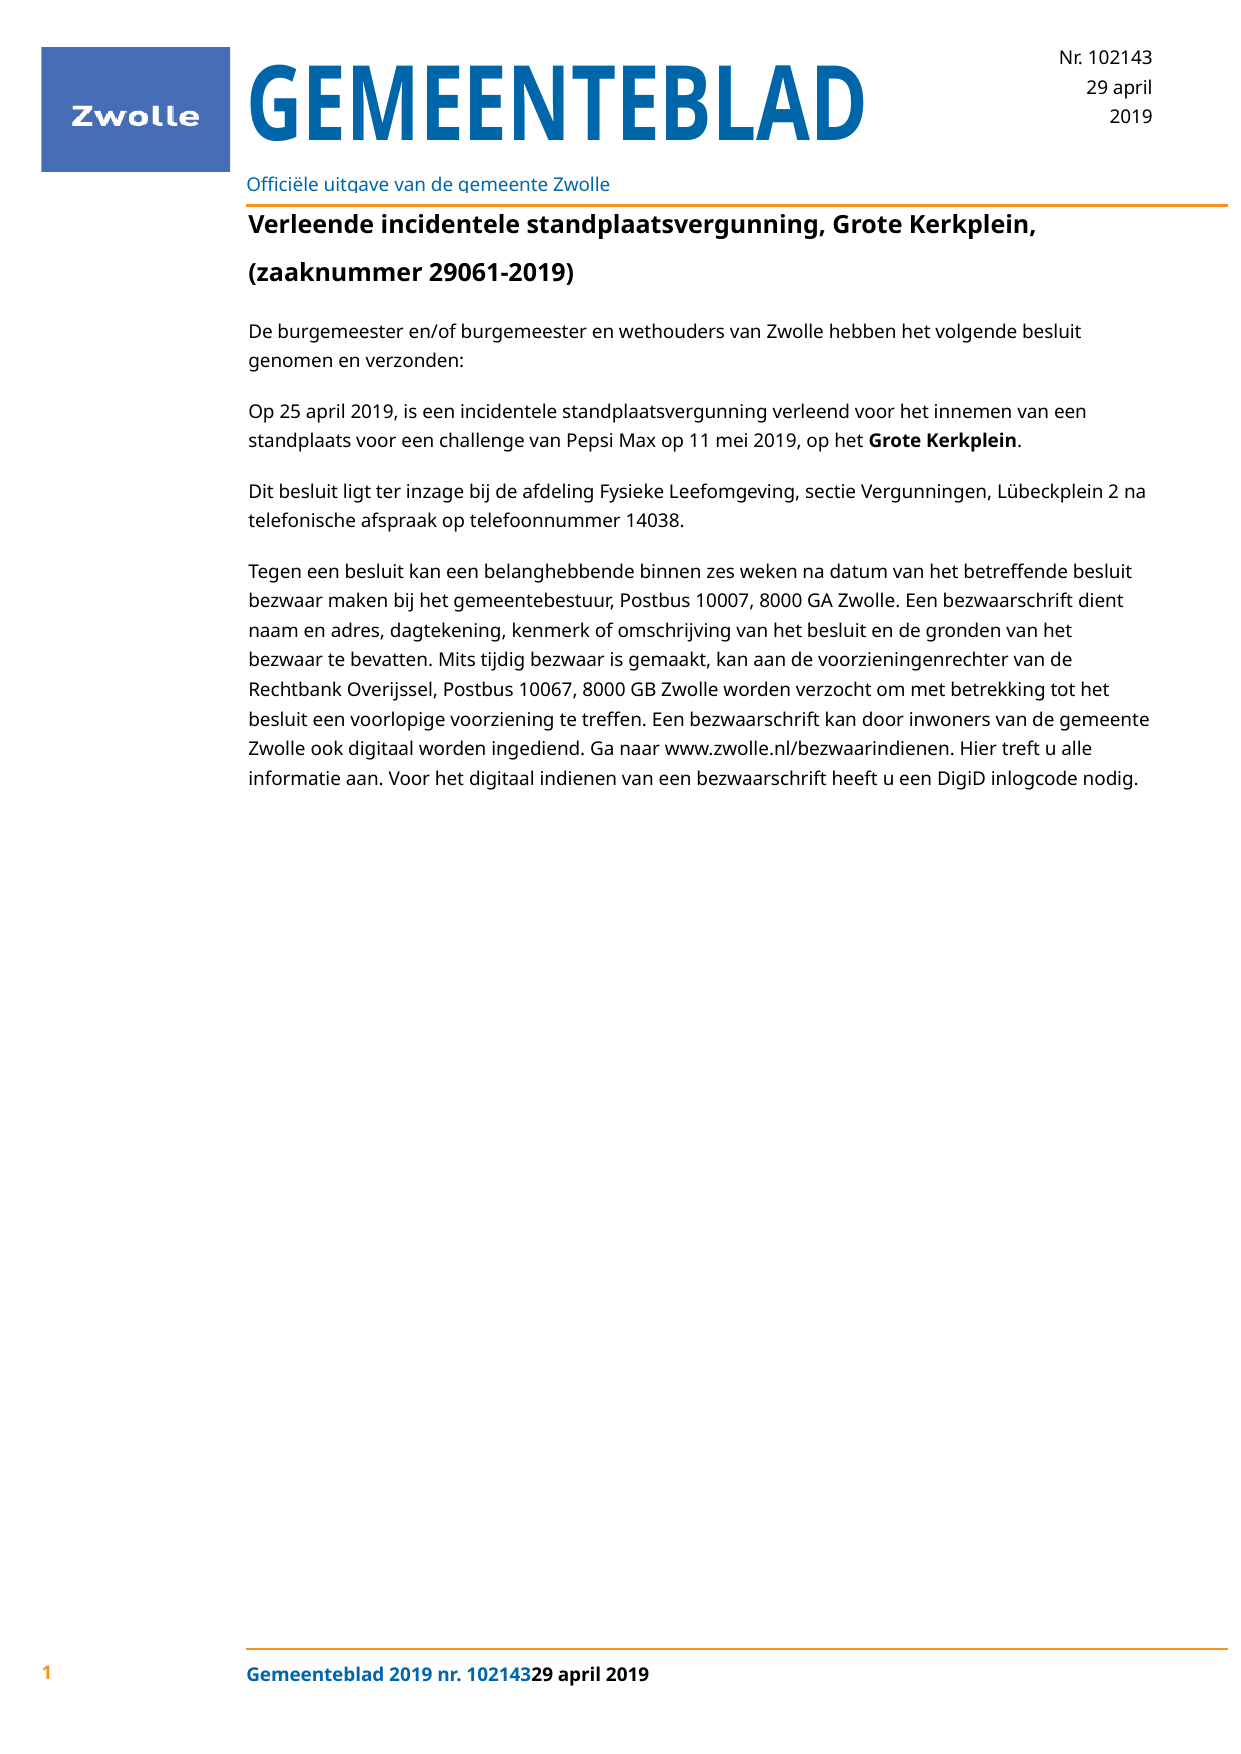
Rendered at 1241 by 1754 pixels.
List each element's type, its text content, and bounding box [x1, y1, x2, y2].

text De burgemeester en/of burgemeester en wethouders van Zwolle hebben het volgende besluit genomen en verzonden: [248, 318, 1152, 373]
picture [41, 47, 231, 172]
text Verleende incidentele standplaatsvergunning, Grote Kerkplein, (zaaknummer 29061-2019) [248, 207, 1152, 288]
text Op 25 april 2019, is een incidentele standplaatsvergunning verleend voor het innemen van een standplaats voor een challenge van Pepsi Max op 11 mei 2019, op het Grote Kerkplein. [248, 398, 1152, 453]
text Dit besluit ligt ter inzage bij de afdeling Fysieke Leefomgeving, sectie Vergunningen, Lübeckplein 2 na telefonische afspraak op telefoonnummer 14038. [248, 478, 1152, 533]
text Tegen een besluit kan een belanghebbende binnen zes weken na datum van het betreffende besluit bezwaar maken bij het gemeentebestuur, Postbus 10007, 8000 GA Zwolle. Een bezwaarschrift dient naam en adres, dagtekening, kenmerk of omschrijving van het besluit en de gronden van het bezwaar te bevatten. Mits tijdig bezwaar is gemaakt, kan aan de voorzieningenrechter van de Rechtbank Overijssel, Postbus 10067, 8000 GB Zwolle worden verzocht om met betrekking tot het besluit een voorlopige voorziening te treffen. Een bezwaarschrift kan door inwoners van de gemeente Zwolle ook digitaal worden ingediend. Ga naar www.zwolle.nl/bezwaarindienen. Hier treft u alle informatie aan. Voor het digitaal indienen van een bezwaarschrift heeft u een DigiD inlogcode nodig. [248, 558, 1152, 791]
